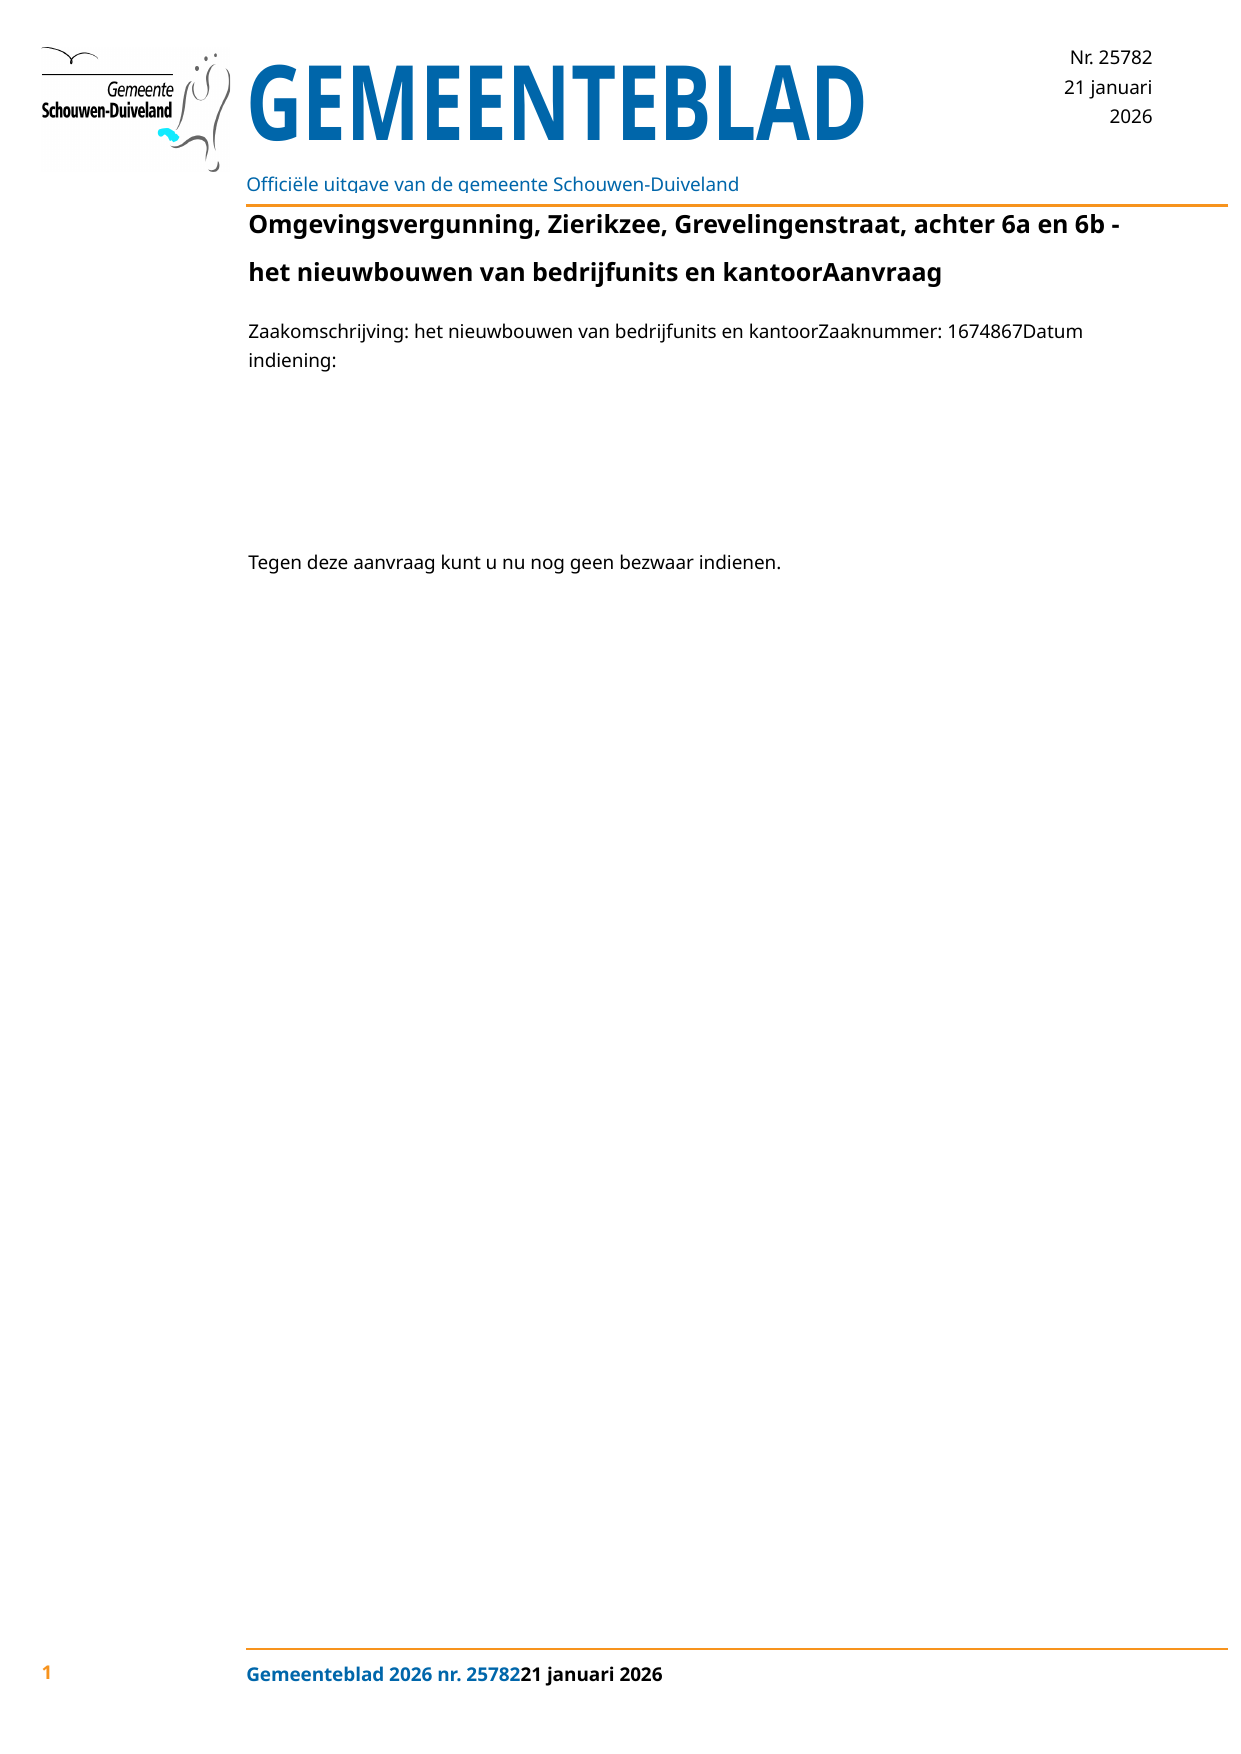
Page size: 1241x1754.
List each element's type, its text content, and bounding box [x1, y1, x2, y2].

text Tegen deze aanvraag kunt u nu nog geen bezwaar indienen. [248, 549, 1152, 575]
text Omgevingsvergunning, Zierikzee, Grevelingenstraat, achter 6a en 6b - het nieuwbouwen van bedrijfunits en kantoorAanvraag [248, 207, 1152, 288]
picture [41, 47, 231, 172]
text Zaakomschrijving: het nieuwbouwen van bedrijfunits en kantoorZaaknummer: 1674867Datum indiening: [248, 318, 1152, 373]
